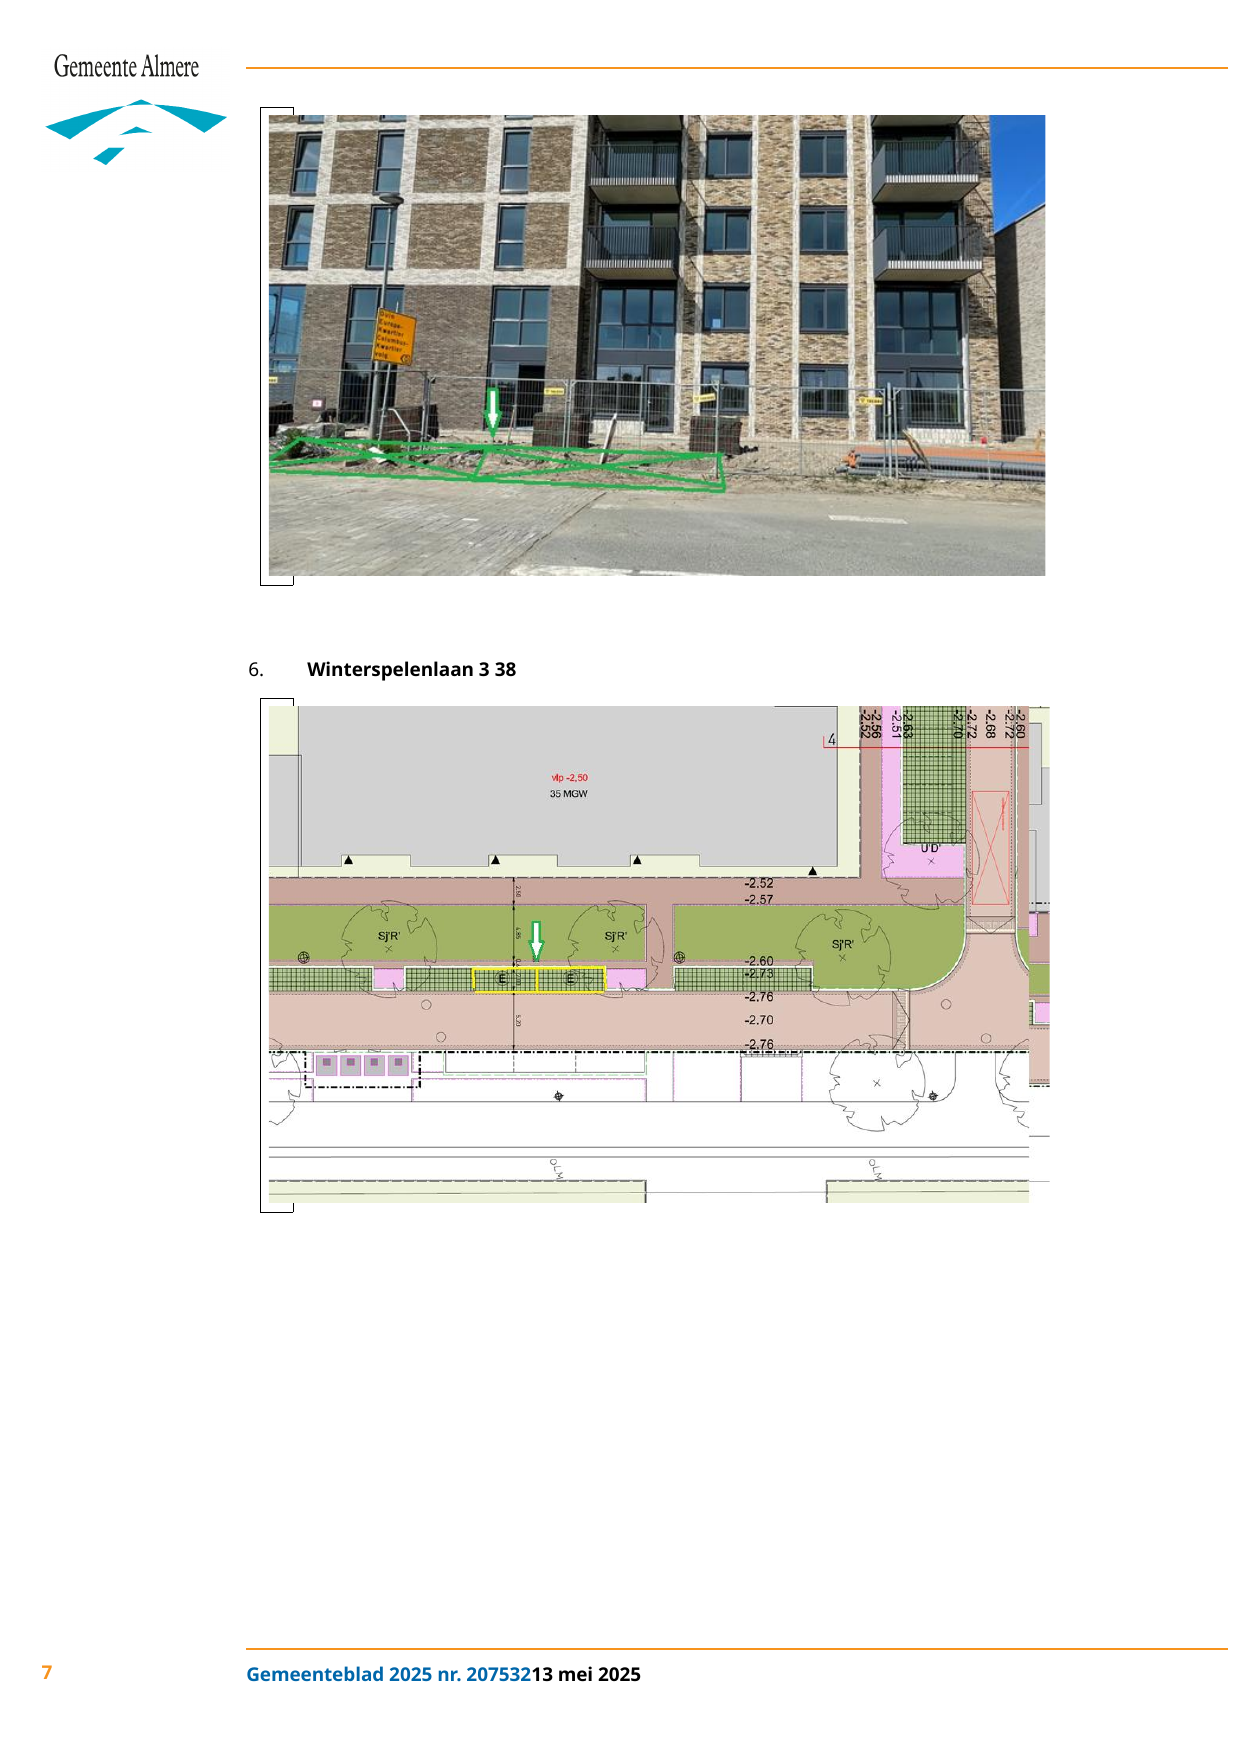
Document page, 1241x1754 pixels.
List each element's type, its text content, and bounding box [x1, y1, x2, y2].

picture [268, 115, 1046, 576]
picture [41, 47, 231, 172]
list Winterspelenlaan 3 38 [248, 656, 1152, 682]
picture [268, 706, 1050, 1203]
